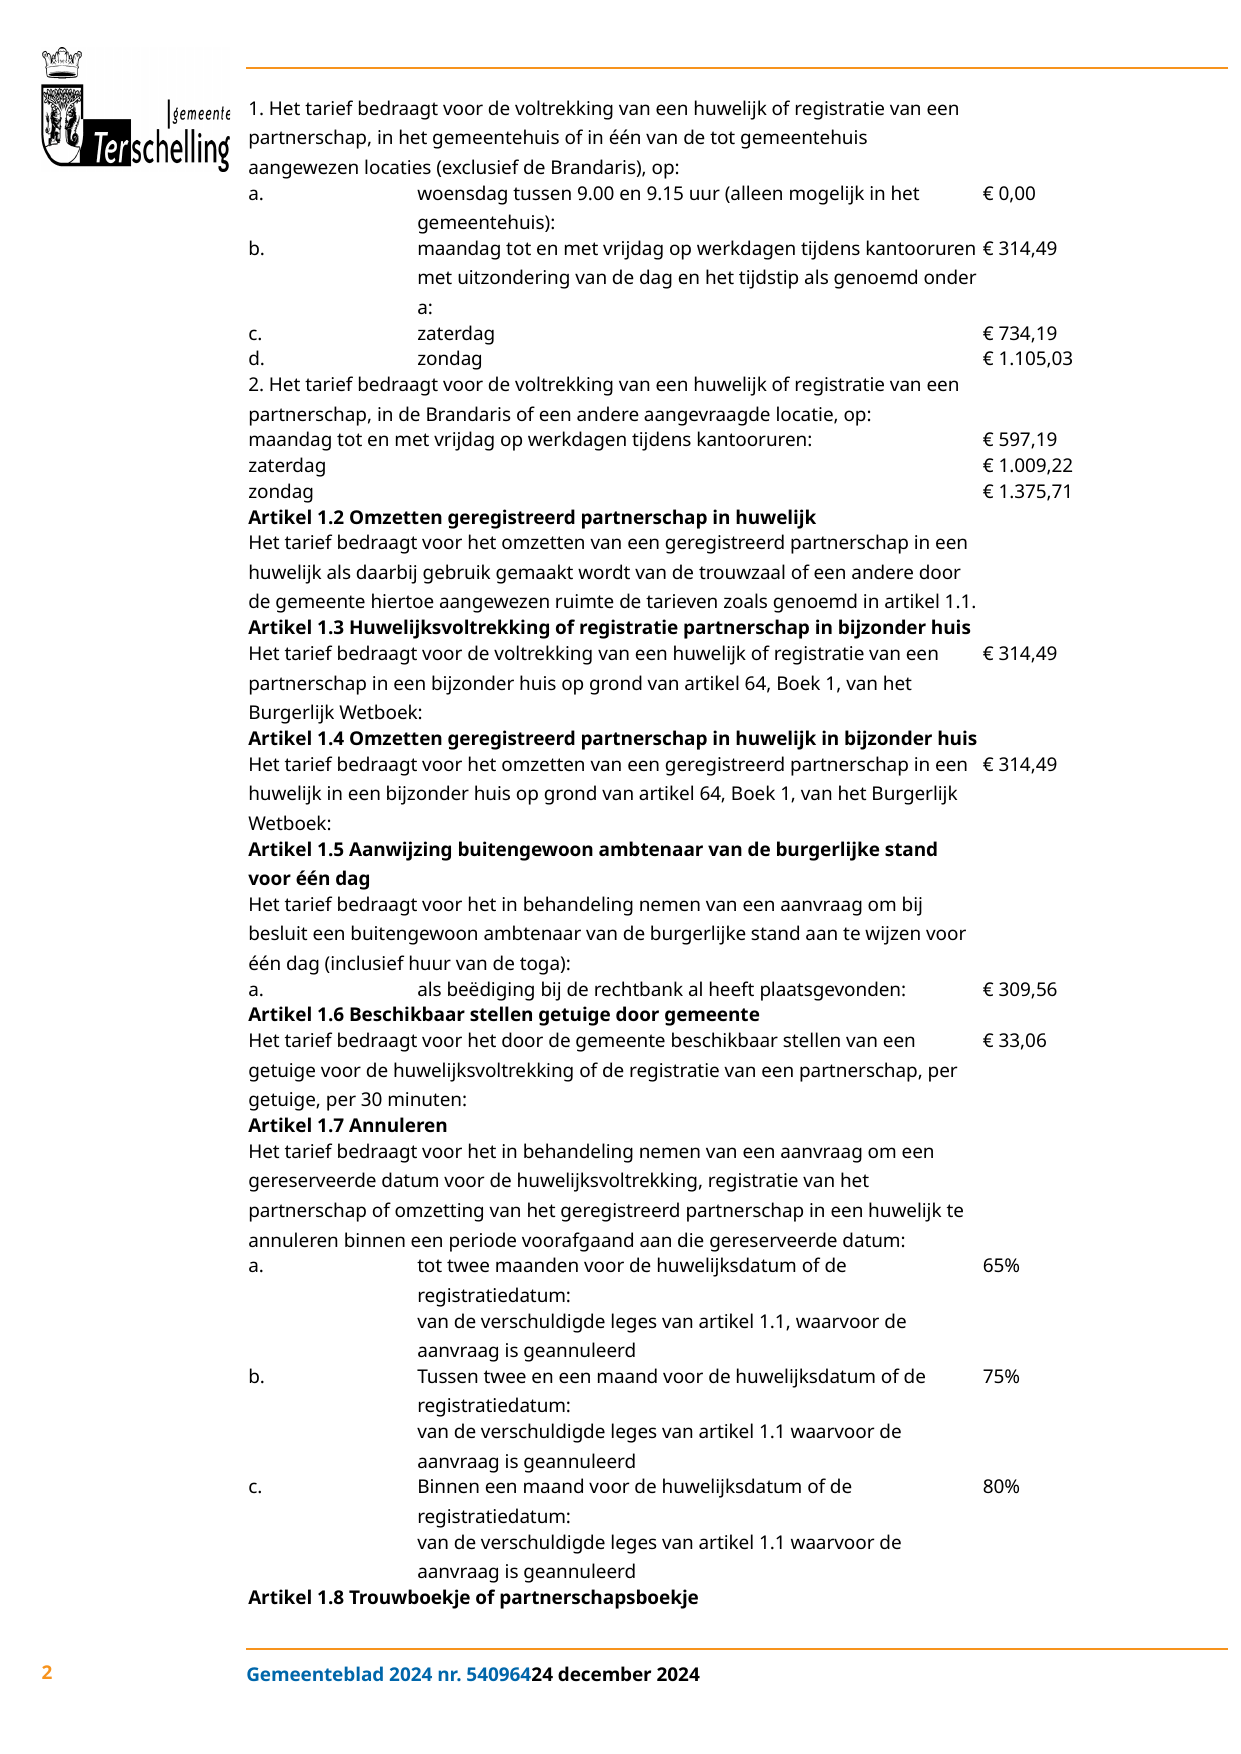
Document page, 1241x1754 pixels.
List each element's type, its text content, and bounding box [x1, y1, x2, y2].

table_cell b. [248, 235, 417, 320]
table_cell van de verschuldigde leges van artikel 1.1, waarvoor de aanvraag is geannuleerd [417, 1308, 983, 1363]
table_cell Het tarief bedraagt voor het door de gemeente beschikbaar stellen van een getuige voor de huwelijksvoltrekking of de registratie van een partnerschap, per getuige, per 30 minuten: [248, 1028, 983, 1112]
table_cell € 1.105,03 [983, 346, 1152, 371]
table_cell [983, 1308, 1152, 1363]
table_cell a. [248, 976, 417, 1002]
table_cell [983, 891, 1152, 976]
table_cell [248, 1308, 417, 1363]
table_cell 65% [983, 1253, 1152, 1308]
table_cell d. [248, 346, 417, 371]
table_cell Het tarief bedraagt voor het in behandeling nemen van een aanvraag om bij besluit een buitengewoon ambtenaar van de burgerlijke stand aan te wijzen voor één dag (inclusief huur van de toga): [248, 891, 983, 976]
table_cell 2. Het tarief bedraagt voor de voltrekking van een huwelijk of registratie van een partnerschap, in de Brandaris of een andere aangevraagde locatie, op: [248, 371, 983, 427]
table_cell Artikel 1.4 Omzetten geregistreerd partnerschap in huwelijk in bijzonder huis [248, 725, 983, 751]
table_cell € 1.375,71 [983, 478, 1152, 504]
table_cell Artikel 1.7 Annuleren [248, 1112, 983, 1138]
table_cell zaterdag [248, 453, 983, 478]
table_cell 80% [983, 1474, 1152, 1529]
table_cell [983, 530, 1152, 614]
table_cell woensdag tussen 9.00 en 9.15 uur (alleen mogelijk in het gemeentehuis): [417, 180, 983, 235]
table_cell [983, 1419, 1152, 1474]
table_cell van de verschuldigde leges van artikel 1.1 waarvoor de aanvraag is geannuleerd [417, 1419, 983, 1474]
table_cell € 0,00 [983, 180, 1152, 235]
table_cell [983, 1002, 1152, 1027]
table_cell [983, 504, 1152, 529]
table_cell Artikel 1.5 Aanwijzing buitengewoon ambtenaar van de burgerlijke stand voor één dag [248, 836, 983, 891]
table_cell maandag tot en met vrijdag op werkdagen tijdens kantooruren met uitzondering van de dag en het tijdstip als genoemd onder a: [417, 235, 983, 320]
table_cell Artikel 1.3 Huwelijksvoltrekking of registratie partnerschap in bijzonder huis [248, 615, 983, 640]
table_cell € 314,49 [983, 751, 1152, 836]
table_cell [248, 1419, 417, 1474]
table_cell zaterdag [417, 320, 983, 346]
table_cell c. [248, 1474, 417, 1529]
table_cell 1. Het tarief bedraagt voor de voltrekking van een huwelijk of registratie van een partnerschap, in het gemeentehuis of in één van de tot gemeentehuis aangewezen locaties (exclusief de Brandaris), op: [248, 95, 983, 180]
table_cell € 309,56 [983, 976, 1152, 1002]
table_cell [983, 95, 1152, 180]
table_cell [983, 371, 1152, 427]
table_cell € 597,19 [983, 427, 1152, 452]
table_cell maandag tot en met vrijdag op werkdagen tijdens kantooruren: [248, 427, 983, 452]
table_cell c. [248, 320, 417, 346]
table_cell Artikel 1.8 Trouwboekje of partnerschapsboekje [248, 1584, 983, 1610]
table_cell [983, 1112, 1152, 1138]
table_cell € 33,06 [983, 1028, 1152, 1112]
table_cell zondag [248, 478, 983, 504]
table_cell Het tarief bedraagt voor de voltrekking van een huwelijk of registratie van een partnerschap in een bijzonder huis op grond van artikel 64, Boek 1, van het Burgerlijk Wetboek: [248, 640, 983, 725]
table_cell als beëdiging bij de rechtbank al heeft plaatsgevonden: [417, 976, 983, 1002]
table_cell Artikel 1.6 Beschikbaar stellen getuige door gemeente [248, 1002, 983, 1027]
picture [41, 47, 231, 172]
table_cell € 734,19 [983, 320, 1152, 346]
table_cell 75% [983, 1363, 1152, 1418]
table_cell [983, 1529, 1152, 1584]
table_cell € 314,49 [983, 235, 1152, 320]
table_cell a. [248, 180, 417, 235]
table_cell € 1.009,22 [983, 453, 1152, 478]
table_cell van de verschuldigde leges van artikel 1.1 waarvoor de aanvraag is geannuleerd [417, 1529, 983, 1584]
table_cell [983, 615, 1152, 640]
table_cell a. [248, 1253, 417, 1308]
table_cell b. [248, 1363, 417, 1418]
table_cell Het tarief bedraagt voor het omzetten van een geregistreerd partnerschap in een huwelijk als daarbij gebruik gemaakt wordt van de trouwzaal of een andere door de gemeente hiertoe aangewezen ruimte de tarieven zoals genoemd in artikel 1.1. [248, 530, 983, 614]
table_cell Tussen twee en een maand voor de huwelijksdatum of de registratiedatum: [417, 1363, 983, 1418]
table_cell Het tarief bedraagt voor het in behandeling nemen van een aanvraag om een gereserveerde datum voor de huwelijksvoltrekking, registratie van het partnerschap of omzetting van het geregistreerd partnerschap in een huwelijk te annuleren binnen een periode voorafgaand aan die gereserveerde datum: [248, 1138, 983, 1252]
table_cell [983, 1138, 1152, 1252]
table_cell € 314,49 [983, 640, 1152, 725]
table_cell zondag [417, 346, 983, 371]
table_cell [983, 836, 1152, 891]
table_cell [248, 1529, 417, 1584]
table_cell tot twee maanden voor de huwelijksdatum of de registratiedatum: [417, 1253, 983, 1308]
table_cell [983, 725, 1152, 751]
table_cell Artikel 1.2 Omzetten geregistreerd partnerschap in huwelijk [248, 504, 983, 529]
table_cell Binnen een maand voor de huwelijksdatum of de registratiedatum: [417, 1474, 983, 1529]
table_cell Het tarief bedraagt voor het omzetten van een geregistreerd partnerschap in een huwelijk in een bijzonder huis op grond van artikel 64, Boek 1, van het Burgerlijk Wetboek: [248, 751, 983, 836]
table_cell [983, 1584, 1152, 1610]
